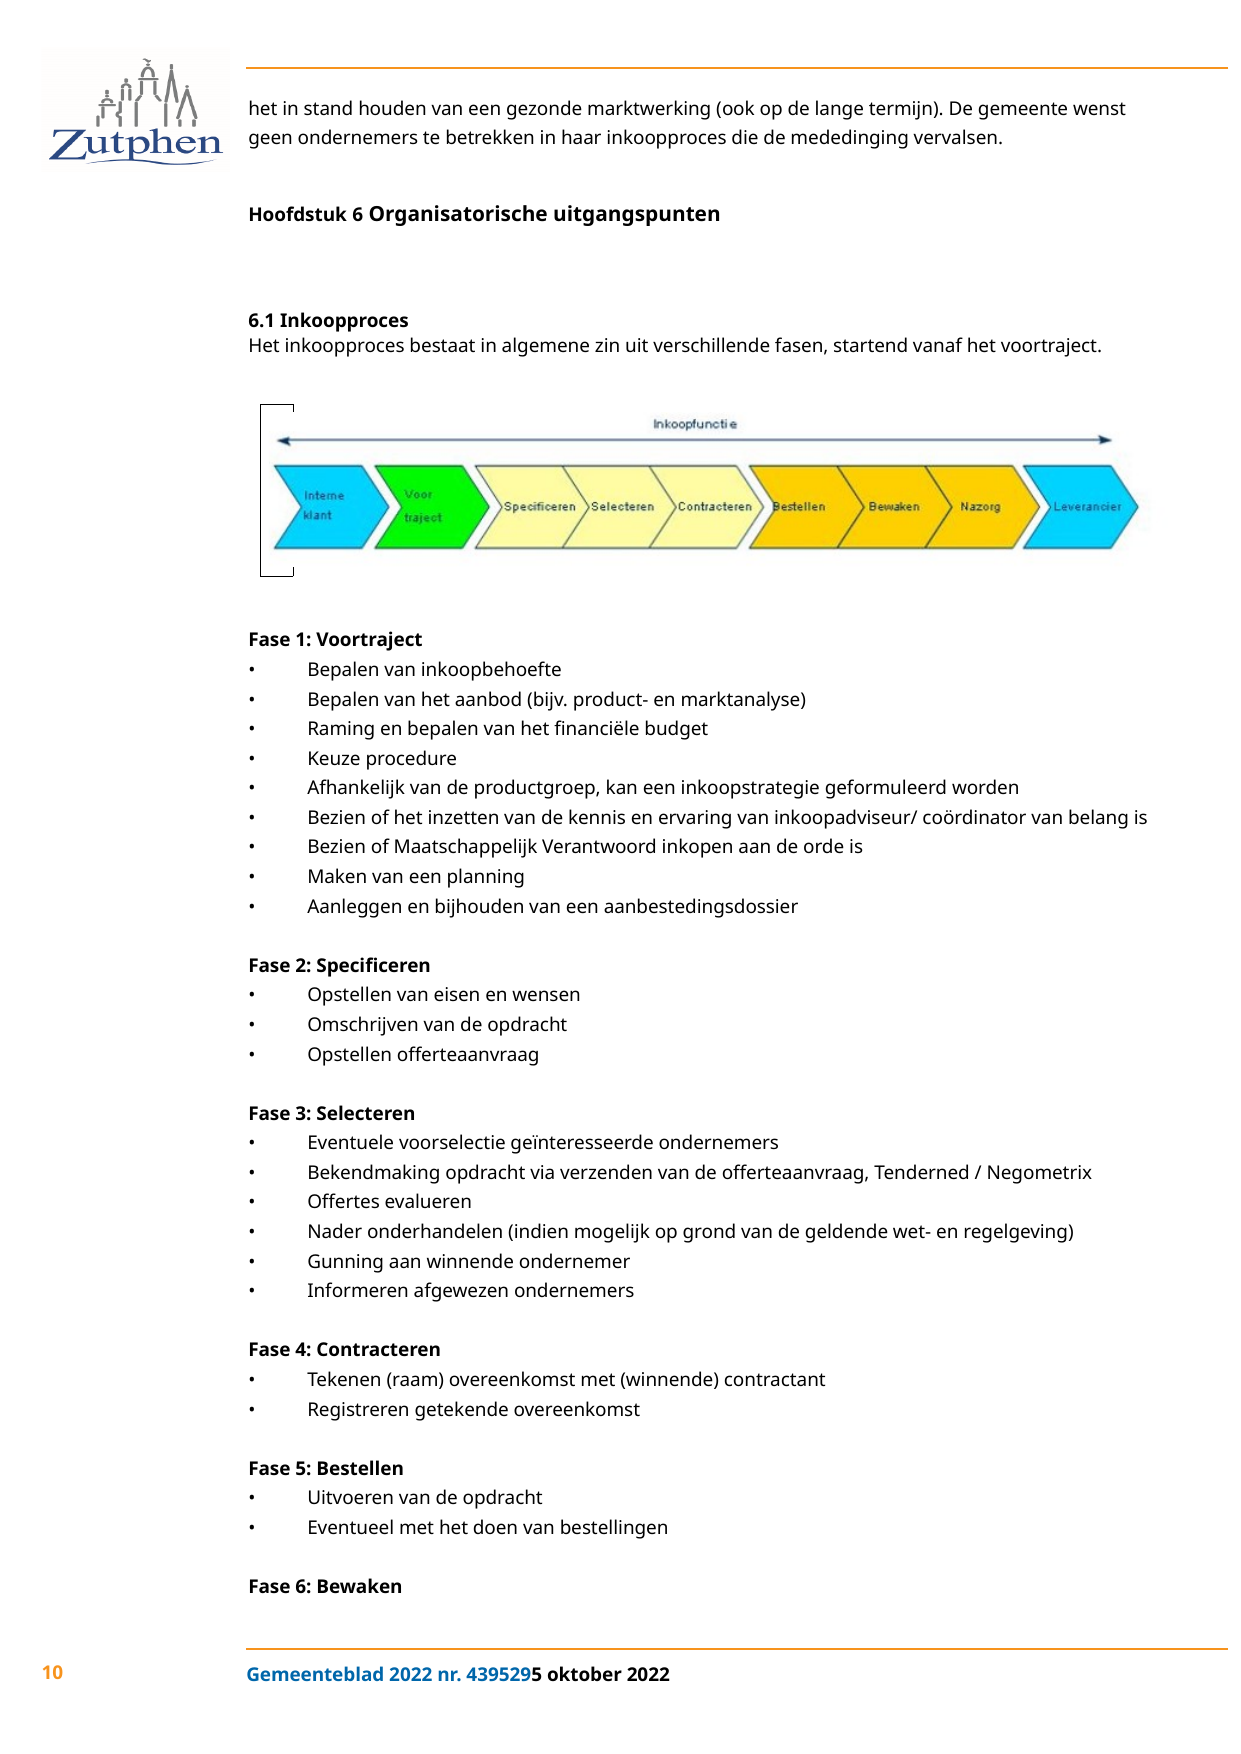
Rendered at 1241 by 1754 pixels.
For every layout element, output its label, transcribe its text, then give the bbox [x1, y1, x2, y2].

list Offertes evalueren [248, 1189, 1152, 1214]
text Hoofdstuk 6 Organisatorische uitgangspunten [248, 199, 1152, 228]
list Informeren afgewezen ondernemers [248, 1277, 1152, 1303]
list Registreren getekende overeenkomst [248, 1396, 1152, 1421]
list Gunning aan winnende ondernemer [248, 1248, 1152, 1273]
text Fase 2: Specificeren [248, 952, 1152, 978]
list Tekenen (raam) overeenkomst met (winnende) contractant [248, 1366, 1152, 1392]
text 6.1 Inkoopproces [248, 307, 1152, 333]
text het in stand houden van een gezonde marktwerking (ook op de lange termijn). De gemeente wenst geen ondernemers te betrekken in haar inkoopproces die de mededinging vervalsen. [248, 95, 1152, 150]
list Bezien of Maatschappelijk Verantwoord inkopen aan de orde is [248, 834, 1152, 859]
text Fase 6: Bewaken [248, 1573, 1152, 1599]
list Aanleggen en bijhouden van een aanbestedingsdossier [248, 893, 1152, 918]
list Bepalen van het aanbod (bijv. product- en marktanalyse) [248, 686, 1152, 711]
text Fase 4: Contracteren [248, 1337, 1152, 1362]
list Eventueel met het doen van bestellingen [248, 1514, 1152, 1540]
list Opstellen van eisen en wensen [248, 982, 1152, 1007]
list Eventuele voorselectie geïnteresseerde ondernemers [248, 1129, 1152, 1155]
list Bepalen van inkoopbehoefte [248, 656, 1152, 682]
text Fase 3: Selecteren [248, 1100, 1152, 1126]
text Fase 5: Bestellen [248, 1455, 1152, 1481]
list Maken van een planning [248, 863, 1152, 889]
picture [41, 47, 231, 172]
text Fase 1: Voortraject [248, 627, 1152, 652]
list Omschrijven van de opdracht [248, 1011, 1152, 1037]
list Uitvoeren van de opdracht [248, 1484, 1152, 1510]
list Nader onderhandelen (indien mogelijk op grond van de geldende wet- en regelgeving) [248, 1218, 1152, 1244]
list Bekendmaking opdracht via verzenden van de offerteaanvraag, Tenderned / Negometrix [248, 1159, 1152, 1185]
list Afhankelijk van de productgroep, kan een inkoopstrategie geformuleerd worden [248, 774, 1152, 800]
text Het inkoopproces bestaat in algemene zin uit verschillende fasen, startend vanaf het voortraject. [248, 333, 1152, 358]
list Raming en bepalen van het financiële budget [248, 715, 1152, 741]
list Bezien of het inzetten van de kennis en ervaring van inkoopadviseur/ coördinator van belang is [248, 804, 1152, 830]
picture [268, 412, 1173, 567]
list Keuze procedure [248, 745, 1152, 771]
list Opstellen offerteaanvraag [248, 1041, 1152, 1066]
